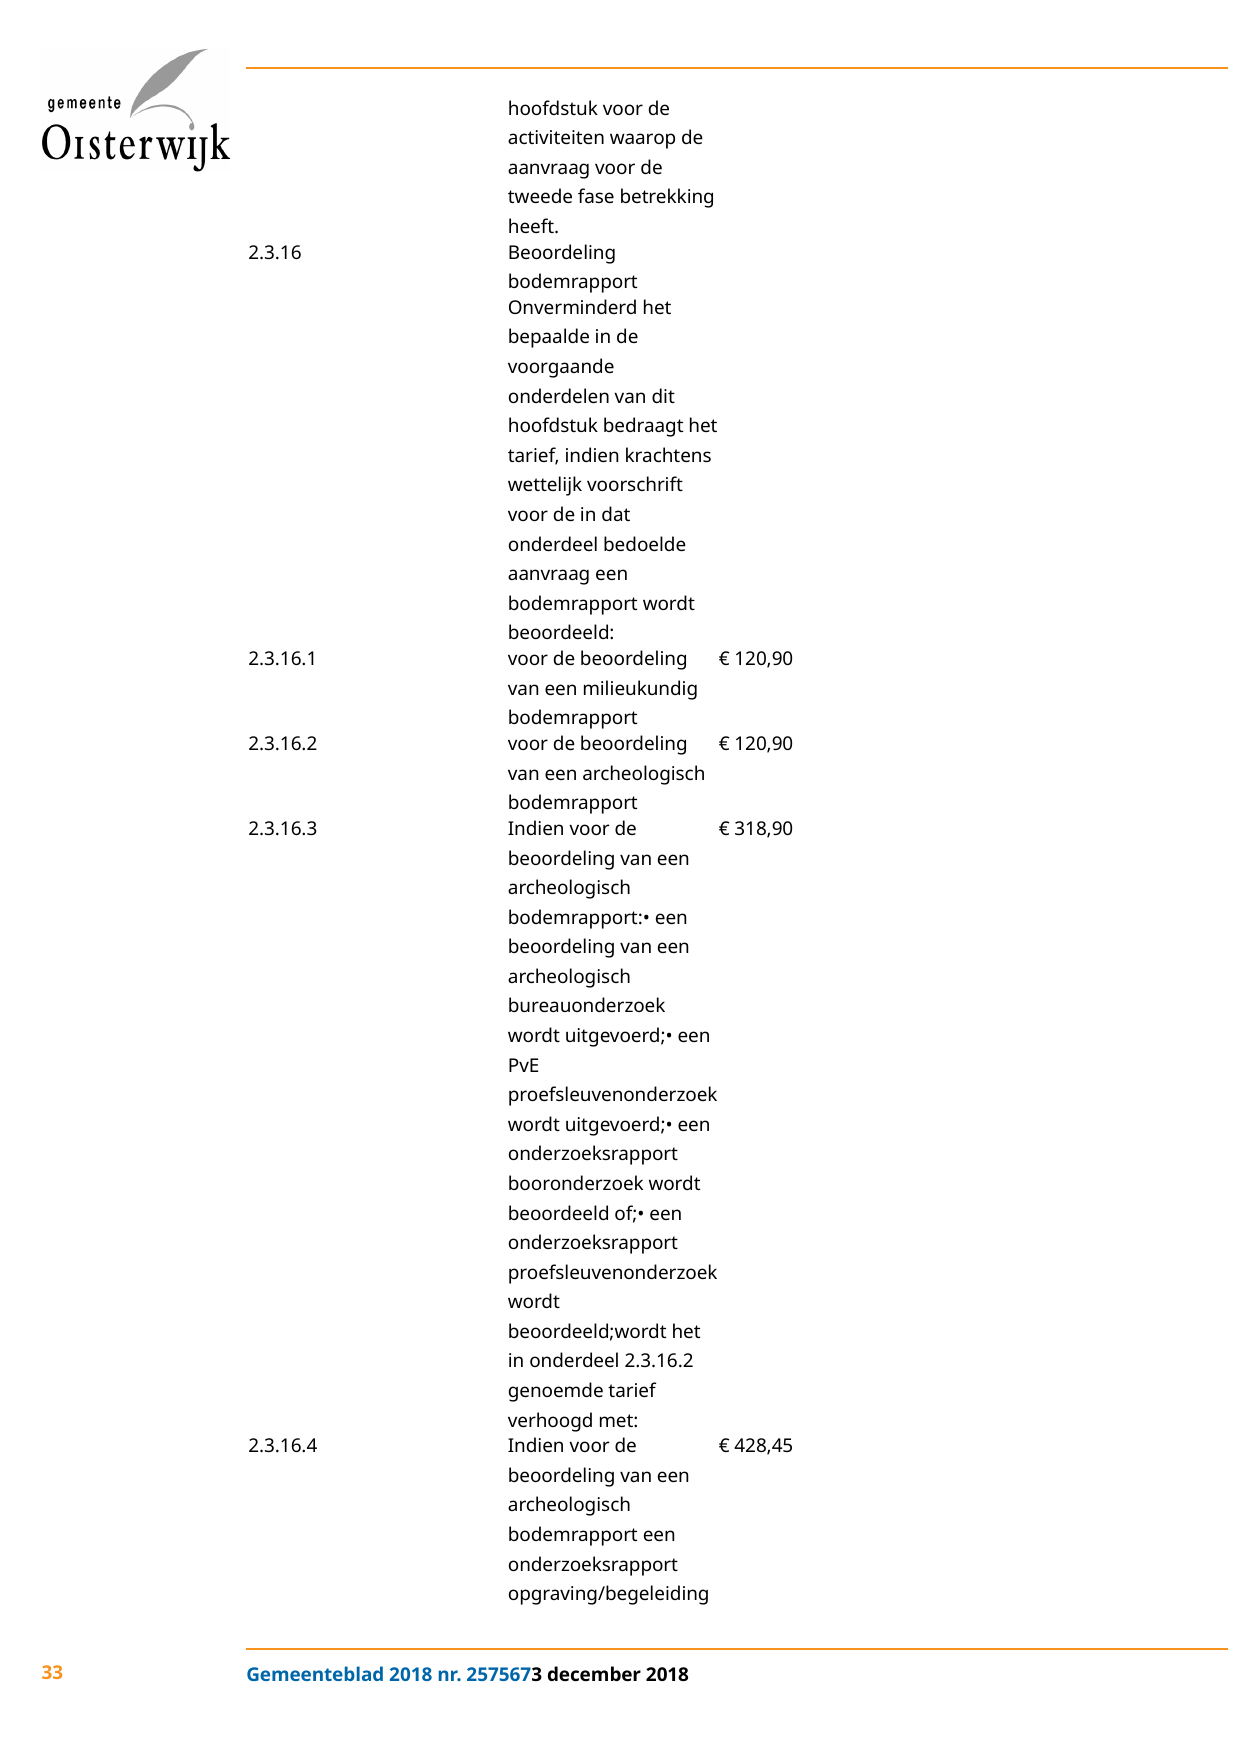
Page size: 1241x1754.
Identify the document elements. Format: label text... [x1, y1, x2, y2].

table_cell [719, 95, 1152, 239]
table_cell € 120,90 [719, 730, 1152, 815]
table_cell [719, 294, 1152, 645]
table_cell 2.3.16 [248, 239, 508, 294]
table_cell Onverminderd het bepaalde in de voorgaande onderdelen van dit hoofdstuk bedraagt het tarief, indien krachtens wettelijk voorschrift voor de in dat onderdeel bedoelde aanvraag een bodemrapport wordt beoordeeld: [508, 294, 718, 645]
table_cell 2.3.16.3 [248, 815, 508, 1432]
table_cell € 428,45 [719, 1433, 1152, 1606]
picture [41, 47, 231, 172]
table_cell € 120,90 [719, 645, 1152, 730]
table_cell 2.3.16.2 [248, 730, 508, 815]
table_cell voor de beoordeling van een archeologisch bodemrapport [508, 730, 718, 815]
table_cell [248, 294, 508, 645]
table_cell hoofdstuk voor de activiteiten waarop de aanvraag voor de tweede fase betrekking heeft. [508, 95, 718, 239]
table_cell voor de beoordeling van een milieukundig bodemrapport [508, 645, 718, 730]
table_cell Indien voor de beoordeling van een archeologisch bodemrapport een onderzoeksrapport opgraving/begeleiding [508, 1433, 718, 1606]
table_cell 2.3.16.4 [248, 1433, 508, 1606]
table_cell € 318,90 [719, 815, 1152, 1432]
table_cell [248, 95, 508, 239]
table_cell 2.3.16.1 [248, 645, 508, 730]
table_cell [719, 239, 1152, 294]
table_cell Beoordeling bodemrapport [508, 239, 718, 294]
table_cell Indien voor de beoordeling van een archeologisch bodemrapport:• een beoordeling van een archeologisch bureauonderzoek wordt uitgevoerd;• een PvE proefsleuvenonderzoek wordt uitgevoerd;• een onderzoeksrapport booronderzoek wordt beoordeeld of;• een onderzoeksrapport proefsleuvenonderzoek wordt beoordeeld;wordt het in onderdeel 2.3.16.2 genoemde tarief verhoogd met: [508, 815, 718, 1432]
